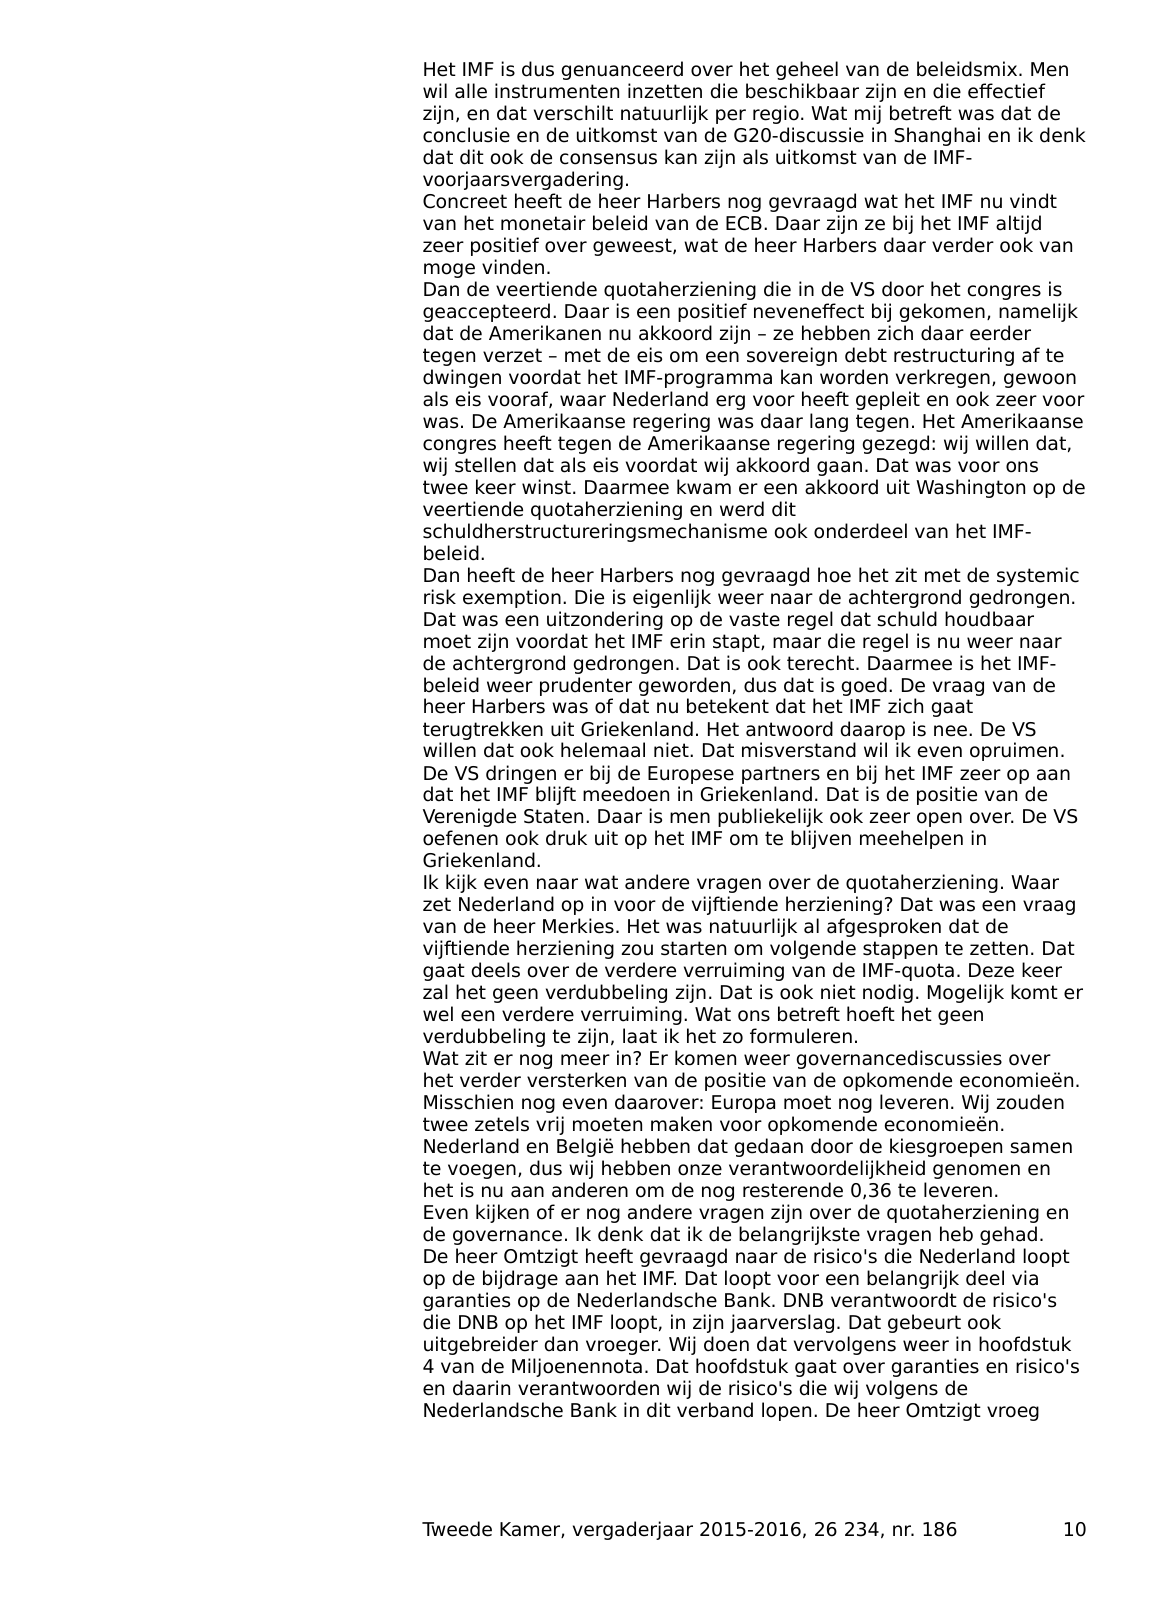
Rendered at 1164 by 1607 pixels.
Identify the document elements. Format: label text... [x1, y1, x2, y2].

text Het IMF is dus genuanceerd over het geheel van de beleidsmix. Men wil alle instrumenten inzetten die beschikbaar zijn en die effectief zijn, en dat verschilt natuurlijk per regio. Wat mij betreft was dat de conclusie en de uitkomst van de G20-discussie in Shanghai en ik denk dat dit ook de consensus kan zijn als uitkomst van de IMF-voorjaarsvergadering. [422, 59, 1087, 191]
text Even kijken of er nog andere vragen zijn over de quotaherziening en de governance. Ik denk dat ik de belangrijkste vragen heb gehad. [422, 1202, 1087, 1246]
text Dan de veertiende quotaherziening die in de VS door het congres is geaccepteerd. Daar is een positief neveneffect bij gekomen, namelijk dat de Amerikanen nu akkoord zijn – ze hebben zich daar eerder tegen verzet – met de eis om een sovereign debt restructuring af te dwingen voordat het IMF-programma kan worden verkregen, gewoon als eis vooraf, waar Nederland erg voor heeft gepleit en ook zeer voor was. De Amerikaanse regering was daar lang tegen. Het Amerikaanse congres heeft tegen de Amerikaanse regering gezegd: wij willen dat, wij stellen dat als eis voordat wij akkoord gaan. Dat was voor ons twee keer winst. Daarmee kwam er een akkoord uit Washington op de veertiende quotaherziening en werd dit schuldherstructureringsmechanisme ook onderdeel van het IMF-beleid. [422, 279, 1087, 564]
text De heer Omtzigt heeft gevraagd naar de risico's die Nederland loopt op de bijdrage aan het IMF. Dat loopt voor een belangrijk deel via garanties op de Nederlandsche Bank. DNB verantwoordt de risico's die DNB op het IMF loopt, in zijn jaarverslag. Dat gebeurt ook uitgebreider dan vroeger. Wij doen dat vervolgens weer in hoofdstuk 4 van de Miljoenennota. Dat hoofdstuk gaat over garanties en risico's en daarin verantwoorden wij de risico's die wij volgens de Nederlandsche Bank in dit verband lopen. De heer Omtzigt vroeg [422, 1246, 1087, 1422]
text Ik kijk even naar wat andere vragen over de quotaherziening. Waar zet Nederland op in voor de vijftiende herziening? Dat was een vraag van de heer Merkies. Het was natuurlijk al afgesproken dat de vijftiende herziening zou starten om volgende stappen te zetten. Dat gaat deels over de verdere verruiming van de IMF-quota. Deze keer zal het geen verdubbeling zijn. Dat is ook niet nodig. Mogelijk komt er wel een verdere verruiming. Wat ons betreft hoeft het geen verdubbeling te zijn, laat ik het zo formuleren. [422, 872, 1087, 1048]
text Concreet heeft de heer Harbers nog gevraagd wat het IMF nu vindt van het monetair beleid van de ECB. Daar zijn ze bij het IMF altijd zeer positief over geweest, wat de heer Harbers daar verder ook van moge vinden. [422, 191, 1087, 279]
text Wat zit er nog meer in? Er komen weer governancediscussies over het verder versterken van de positie van de opkomende economieën. Misschien nog even daarover: Europa moet nog leveren. Wij zouden twee zetels vrij moeten maken voor opkomende economieën. Nederland en België hebben dat gedaan door de kiesgroepen samen te voegen, dus wij hebben onze verantwoordelijkheid genomen en het is nu aan anderen om de nog resterende 0,36 te leveren. [422, 1048, 1087, 1202]
text Dan heeft de heer Harbers nog gevraagd hoe het zit met de systemic risk exemption. Die is eigenlijk weer naar de achtergrond gedrongen. Dat was een uitzondering op de vaste regel dat schuld houdbaar moet zijn voordat het IMF erin stapt, maar die regel is nu weer naar de achtergrond gedrongen. Dat is ook terecht. Daarmee is het IMF-beleid weer prudenter geworden, dus dat is goed. De vraag van de heer Harbers was of dat nu betekent dat het IMF zich gaat terugtrekken uit Griekenland. Het antwoord daarop is nee. De VS willen dat ook helemaal niet. Dat misverstand wil ik even opruimen. De VS dringen er bij de Europese partners en bij het IMF zeer op aan dat het IMF blijft meedoen in Griekenland. Dat is de positie van de Verenigde Staten. Daar is men publiekelijk ook zeer open over. De VS oefenen ook druk uit op het IMF om te blijven meehelpen in Griekenland. [422, 564, 1087, 872]
